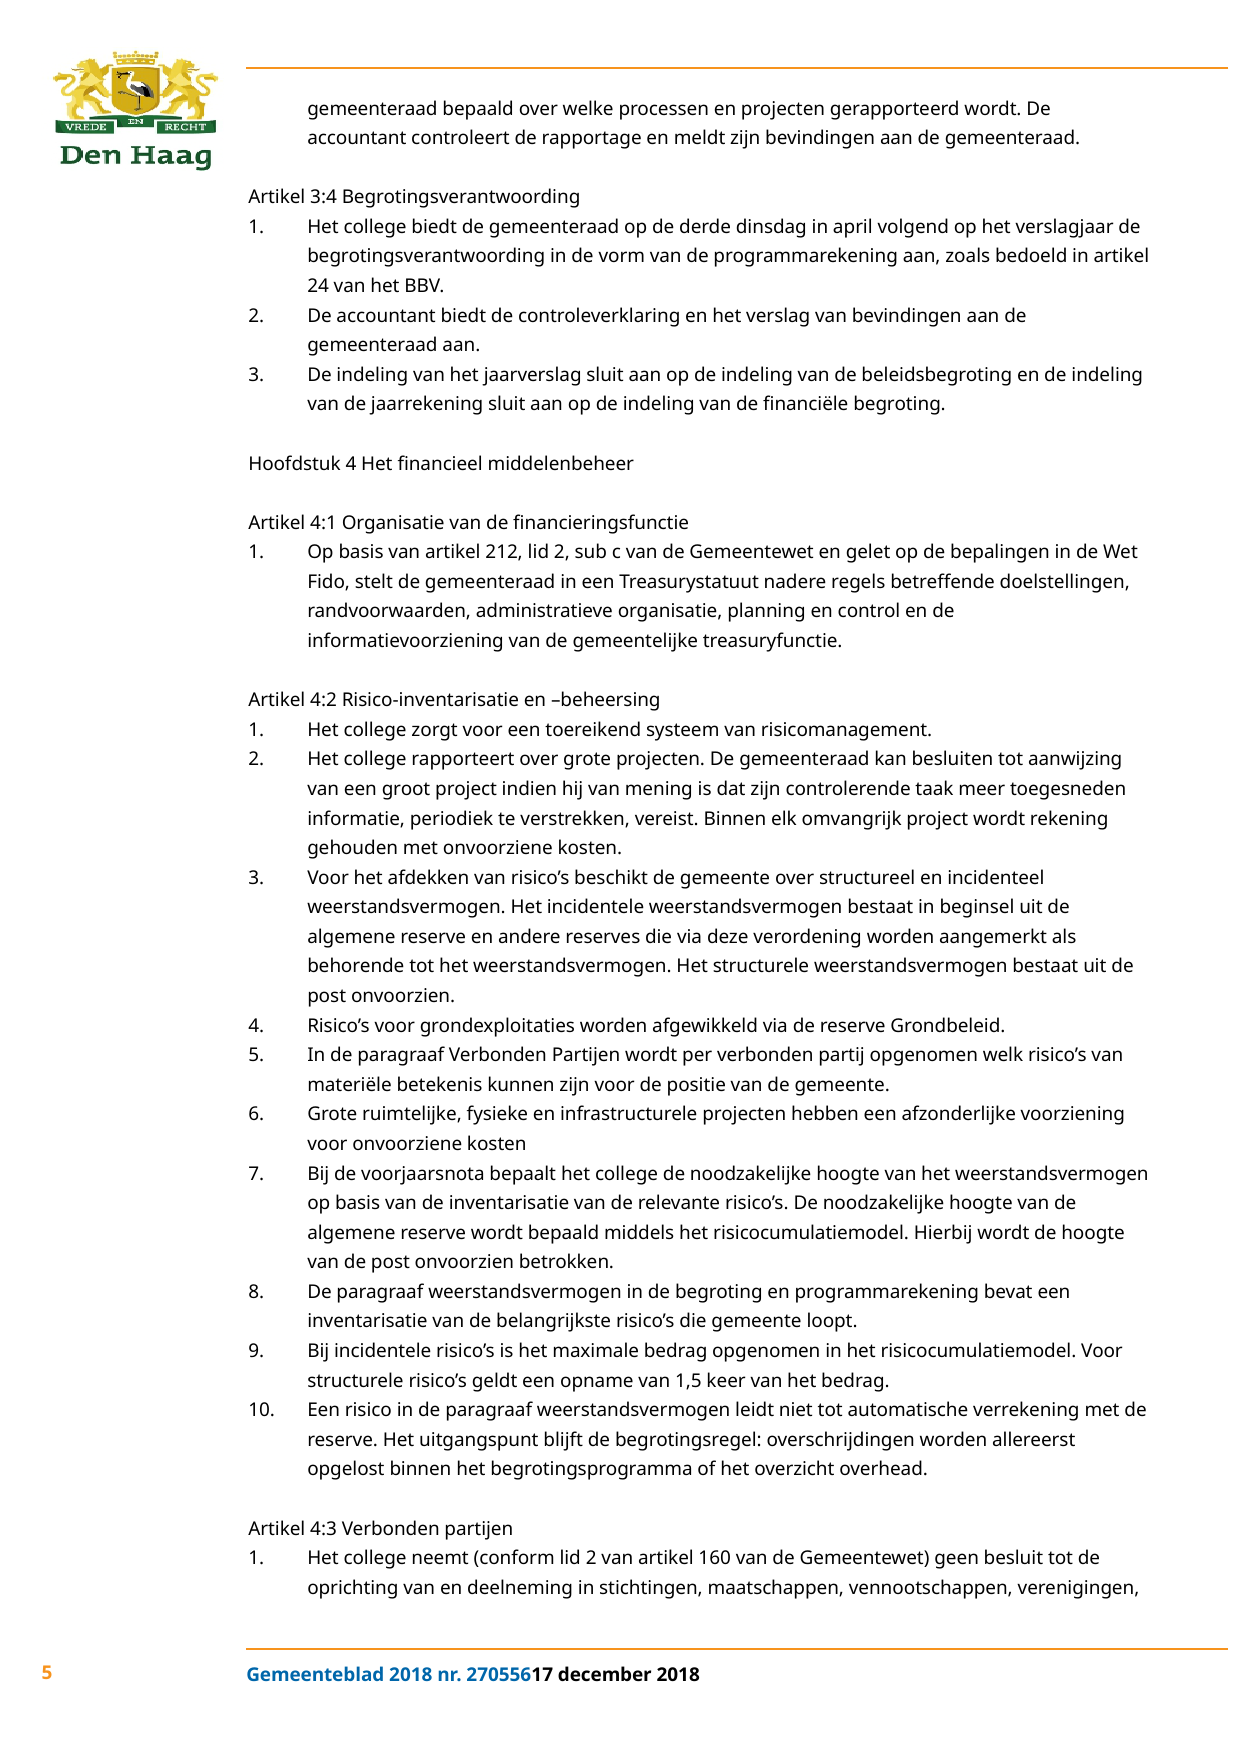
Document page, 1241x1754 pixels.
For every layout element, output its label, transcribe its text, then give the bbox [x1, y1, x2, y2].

list De paragraaf weerstandsvermogen in de begroting en programmarekening bevat een inventarisatie van de belangrijkste risico’s die gemeente loopt. [248, 1278, 1152, 1333]
list Het college rapporteert over grote projecten. De gemeenteraad kan besluiten tot aanwijzing van een groot project indien hij van mening is dat zijn controlerende taak meer toegesneden informatie, periodiek te verstrekken, vereist. Binnen elk omvangrijk project wordt rekening gehouden met onvoorziene kosten. [248, 746, 1152, 860]
text Artikel 4:3 Verbonden partijen [248, 1515, 1152, 1541]
list De accountant biedt de controleverklaring en het verslag van bevindingen aan de gemeenteraad aan. [248, 302, 1152, 357]
list Op basis van artikel 212, lid 2, sub c van de Gemeentewet en gelet op de bepalingen in de Wet Fido, stelt de gemeenteraad in een Treasurystatuut nadere regels betreffende doelstellingen, randvoorwaarden, administratieve organisatie, planning en control en de informatievoorziening van de gemeentelijke treasuryfunctie. [248, 538, 1152, 653]
picture [41, 47, 231, 172]
text Artikel 3:4 Begrotingsverantwoording [248, 183, 1152, 209]
list gemeenteraad bepaald over welke processen en projecten gerapporteerd wordt. De accountant controleert de rapportage en meldt zijn bevindingen aan de gemeenteraad. [248, 95, 1152, 150]
list Het college biedt de gemeenteraad op de derde dinsdag in april volgend op het verslagjaar de begrotingsverantwoording in de vorm van de programmarekening aan, zoals bedoeld in artikel 24 van het BBV. [248, 213, 1152, 298]
list Het college neemt (conform lid 2 van artikel 160 van de Gemeentewet) geen besluit tot de oprichting van en deelneming in stichtingen, maatschappen, vennootschappen, verenigingen, [248, 1544, 1152, 1600]
list Risico’s voor grondexploitaties worden afgewikkeld via de reserve Grondbeleid. [248, 1012, 1152, 1038]
text Hoofdstuk 4 Het financieel middelenbeheer [248, 450, 1152, 476]
list Voor het afdekken van risico’s beschikt de gemeente over structureel en incidenteel weerstandsvermogen. Het incidentele weerstandsvermogen bestaat in beginsel uit de algemene reserve en andere reserves die via deze verordening worden aangemerkt als behorende tot het weerstandsvermogen. Het structurele weerstandsvermogen bestaat uit de post onvoorzien. [248, 864, 1152, 1008]
list De indeling van het jaarverslag sluit aan op de indeling van de beleidsbegroting en de indeling van de jaarrekening sluit aan op de indeling van de financiële begroting. [248, 361, 1152, 416]
list Het college zorgt voor een toereikend systeem van risicomanagement. [248, 716, 1152, 742]
text Artikel 4:1 Organisatie van de financieringsfunctie [248, 509, 1152, 535]
list Grote ruimtelijke, fysieke en infrastructurele projecten hebben een afzonderlijke voorziening voor onvoorziene kosten [248, 1101, 1152, 1156]
list In de paragraaf Verbonden Partijen wordt per verbonden partij opgenomen welk risico’s van materiële betekenis kunnen zijn voor de positie van de gemeente. [248, 1041, 1152, 1097]
list Een risico in de paragraaf weerstandsvermogen leidt niet tot automatische verrekening met de reserve. Het uitgangspunt blijft de begrotingsregel: overschrijdingen worden allereerst opgelost binnen het begrotingsprogramma of het overzicht overhead. [248, 1396, 1152, 1481]
text Artikel 4:2 Risico-inventarisatie en –beheersing [248, 686, 1152, 712]
list Bij incidentele risico’s is het maximale bedrag opgenomen in het risicocumulatiemodel. Voor structurele risico’s geldt een opname van 1,5 keer van het bedrag. [248, 1337, 1152, 1393]
list Bij de voorjaarsnota bepaalt het college de noodzakelijke hoogte van het weerstandsvermogen op basis van de inventarisatie van de relevante risico’s. De noodzakelijke hoogte van de algemene reserve wordt bepaald middels het risicocumulatiemodel. Hierbij wordt de hoogte van de post onvoorzien betrokken. [248, 1160, 1152, 1274]
